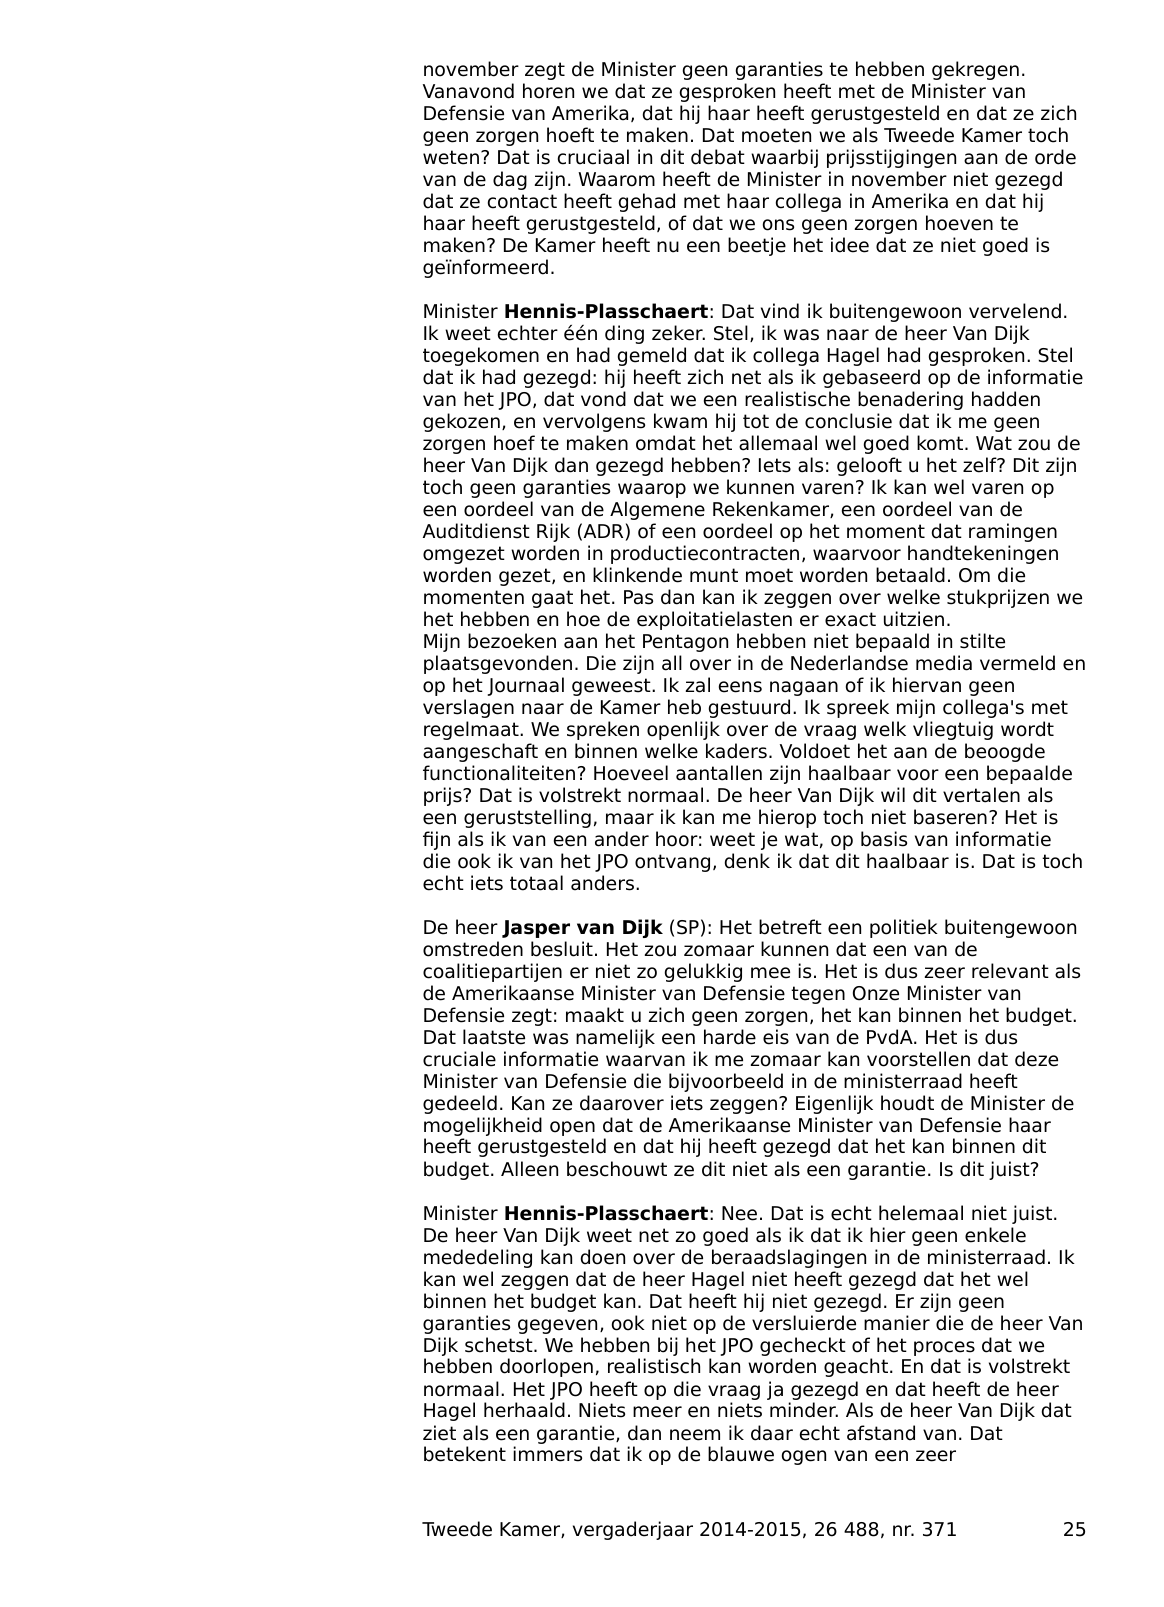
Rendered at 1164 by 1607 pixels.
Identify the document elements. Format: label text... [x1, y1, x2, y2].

text november zegt de Minister geen garanties te hebben gekregen. Vanavond horen we dat ze gesproken heeft met de Minister van Defensie van Amerika, dat hij haar heeft gerustgesteld en dat ze zich geen zorgen hoeft te maken. Dat moeten we als Tweede Kamer toch weten? Dat is cruciaal in dit debat waarbij prijsstijgingen aan de orde van de dag zijn. Waarom heeft de Minister in november niet gezegd dat ze contact heeft gehad met haar collega in Amerika en dat hij haar heeft gerustgesteld, of dat we ons geen zorgen hoeven te maken? De Kamer heeft nu een beetje het idee dat ze niet goed is geïnformeerd. [422, 59, 1087, 279]
text Mijn bezoeken aan het Pentagon hebben niet bepaald in stilte plaatsgevonden. Die zijn all over in de Nederlandse media vermeld en op het Journaal geweest. Ik zal eens nagaan of ik hiervan geen verslagen naar de Kamer heb gestuurd. Ik spreek mijn collega's met regelmaat. We spreken openlijk over de vraag welk vliegtuig wordt aangeschaft en binnen welke kaders. Voldoet het aan de beoogde functionaliteiten? Hoeveel aantallen zijn haalbaar voor een bepaalde prijs? Dat is volstrekt normaal. De heer Van Dijk wil dit vertalen als een geruststelling, maar ik kan me hierop toch niet baseren? Het is fijn als ik van een ander hoor: weet je wat, op basis van informatie die ook ik van het JPO ontvang, denk ik dat dit haalbaar is. Dat is toch echt iets totaal anders. [422, 631, 1087, 894]
text Minister Hennis-Plasschaert: Dat vind ik buitengewoon vervelend. Ik weet echter één ding zeker. Stel, ik was naar de heer Van Dijk toegekomen en had gemeld dat ik collega Hagel had gesproken. Stel dat ik had gezegd: hij heeft zich net als ik gebaseerd op de informatie van het JPO, dat vond dat we een realistische benadering hadden gekozen, en vervolgens kwam hij tot de conclusie dat ik me geen zorgen hoef te maken omdat het allemaal wel goed komt. Wat zou de heer Van Dijk dan gezegd hebben? Iets als: gelooft u het zelf? Dit zijn toch geen garanties waarop we kunnen varen? Ik kan wel varen op een oordeel van de Algemene Rekenkamer, een oordeel van de Auditdienst Rijk (ADR) of een oordeel op het moment dat ramingen omgezet worden in productiecontracten, waarvoor handtekeningen worden gezet, en klinkende munt moet worden betaald. Om die momenten gaat het. Pas dan kan ik zeggen over welke stukprijzen we het hebben en hoe de exploitatielasten er exact uitzien. [422, 301, 1087, 631]
text Minister Hennis-Plasschaert: Nee. Dat is echt helemaal niet juist. De heer Van Dijk weet net zo goed als ik dat ik hier geen enkele mededeling kan doen over de beraadslagingen in de ministerraad. Ik kan wel zeggen dat de heer Hagel niet heeft gezegd dat het wel binnen het budget kan. Dat heeft hij niet gezegd. Er zijn geen garanties gegeven, ook niet op de versluierde manier die de heer Van Dijk schetst. We hebben bij het JPO gecheckt of het proces dat we hebben doorlopen, realistisch kan worden geacht. En dat is volstrekt normaal. Het JPO heeft op die vraag ja gezegd en dat heeft de heer Hagel herhaald. Niets meer en niets minder. Als de heer Van Dijk dat ziet als een garantie, dan neem ik daar echt afstand van. Dat betekent immers dat ik op de blauwe ogen van een zeer [422, 1203, 1087, 1466]
text De heer Jasper van Dijk (SP): Het betreft een politiek buitengewoon omstreden besluit. Het zou zomaar kunnen dat een van de coalitiepartijen er niet zo gelukkig mee is. Het is dus zeer relevant als de Amerikaanse Minister van Defensie tegen Onze Minister van Defensie zegt: maakt u zich geen zorgen, het kan binnen het budget. Dat laatste was namelijk een harde eis van de PvdA. Het is dus cruciale informatie waarvan ik me zomaar kan voorstellen dat deze Minister van Defensie die bijvoorbeeld in de ministerraad heeft gedeeld. Kan ze daarover iets zeggen? Eigenlijk houdt de Minister de mogelijkheid open dat de Amerikaanse Minister van Defensie haar heeft gerustgesteld en dat hij heeft gezegd dat het kan binnen dit budget. Alleen beschouwt ze dit niet als een garantie. Is dit juist? [422, 917, 1087, 1180]
